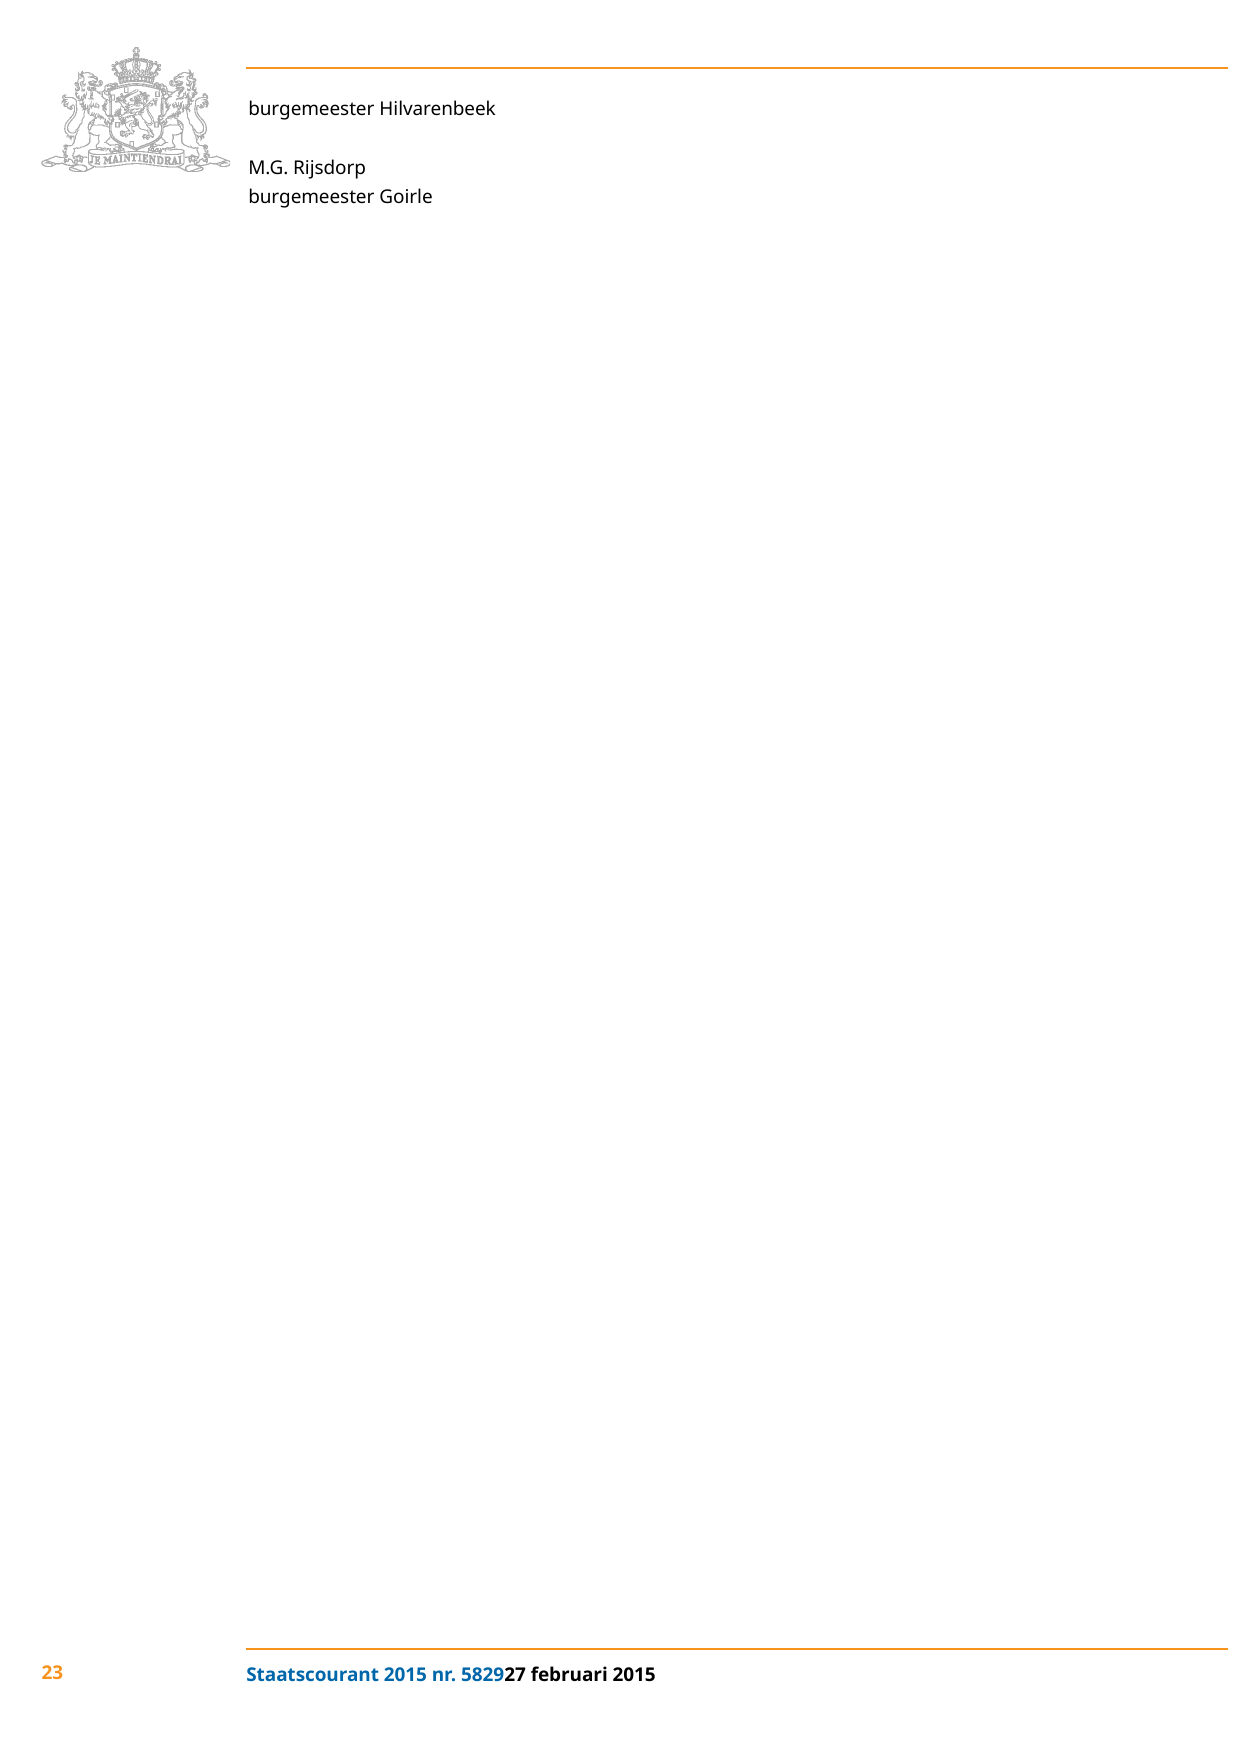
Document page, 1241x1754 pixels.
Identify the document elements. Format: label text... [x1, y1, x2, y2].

text burgemeester Goirle [248, 183, 1152, 209]
picture [41, 47, 231, 172]
text burgemeester Hilvarenbeek [248, 95, 1152, 121]
text M.G. Rijsdorp [248, 154, 1152, 180]
